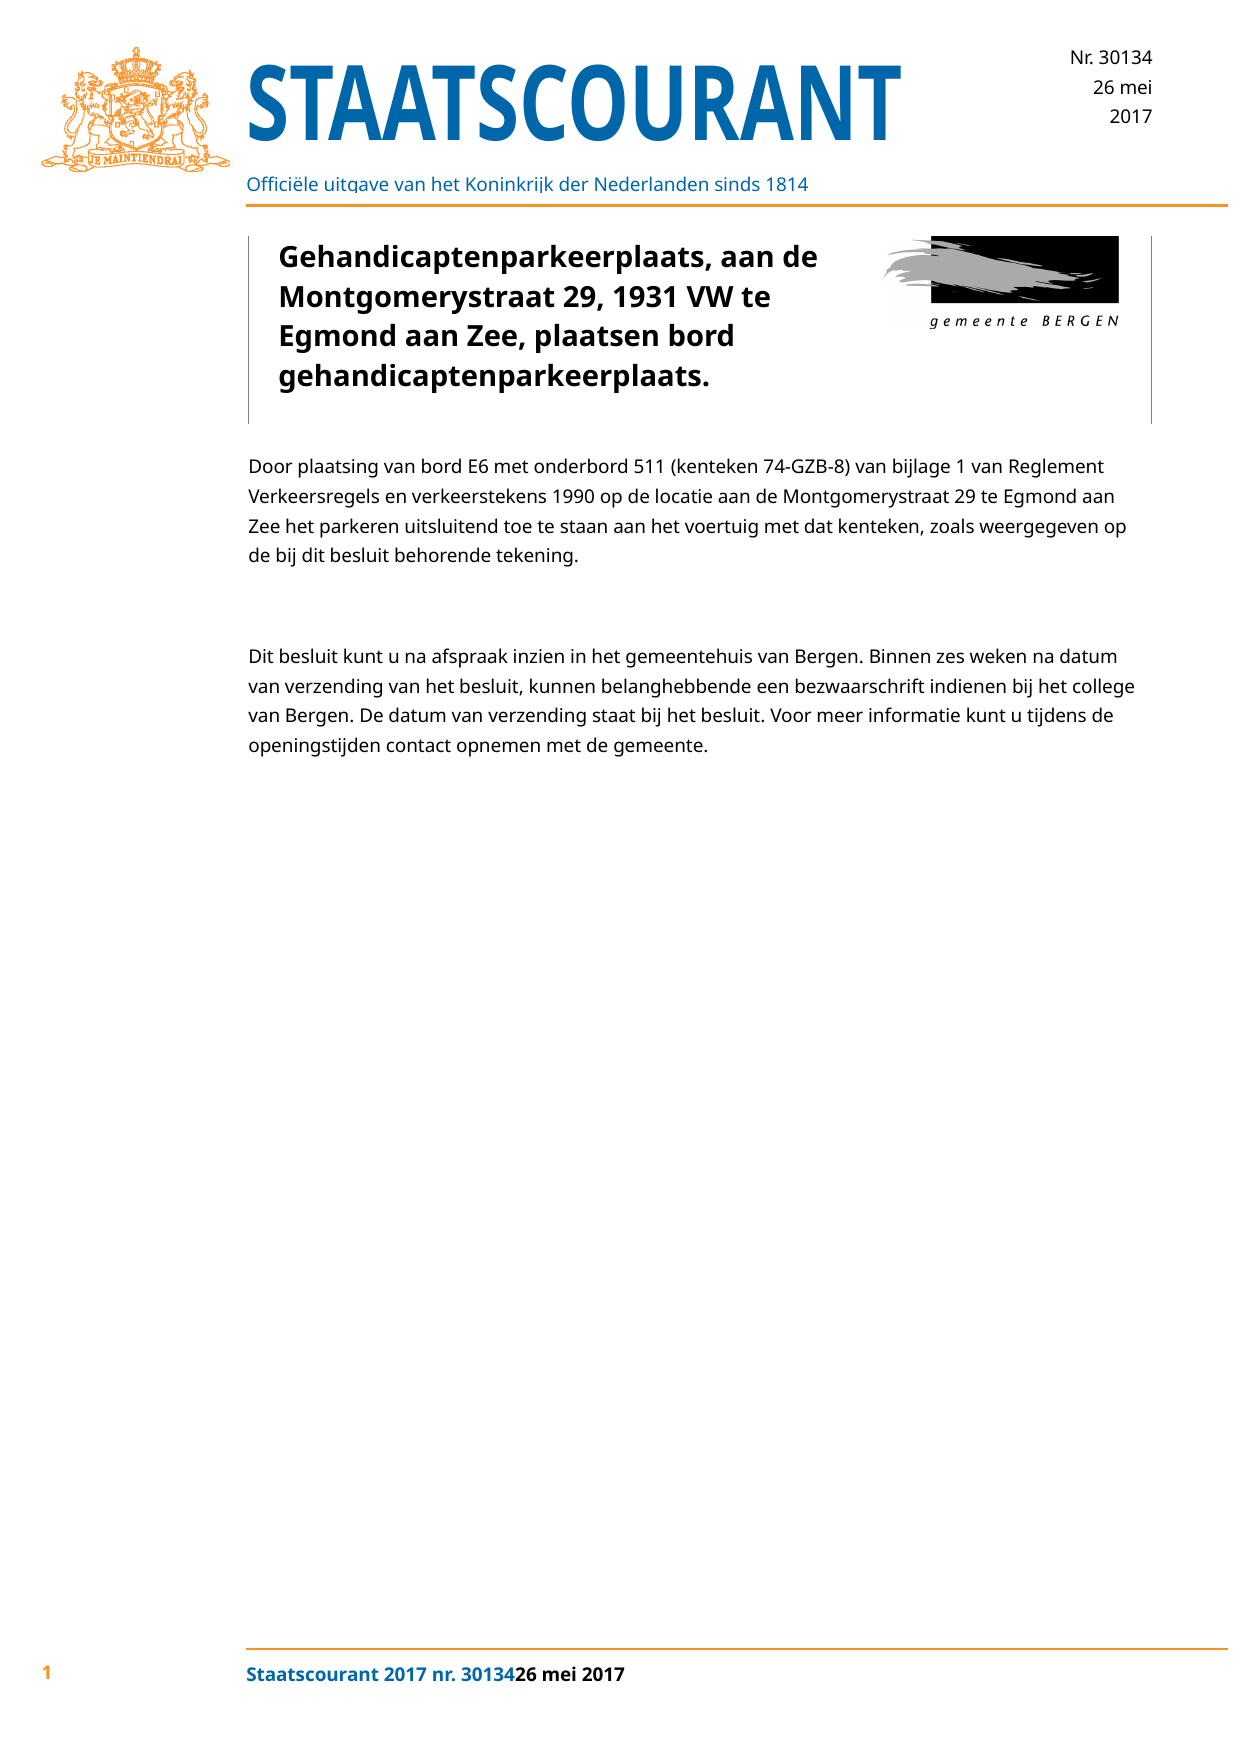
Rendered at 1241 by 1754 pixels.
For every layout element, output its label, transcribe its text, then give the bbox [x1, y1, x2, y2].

picture [882, 236, 1119, 329]
table_header [850, 236, 1151, 424]
text Door plaatsing van bord E6 met onderbord 511 (kenteken 74-GZB-8) van bijlage 1 van Reglement Verkeersregels en verkeerstekens 1990 op de locatie aan de Montgomerystraat 29 te Egmond aan Zee het parkeren uitsluitend toe te staan aan het voertuig met dat kenteken, zoals weergegeven op de bij dit besluit behorende tekening. [248, 454, 1152, 568]
table_header Gehandicaptenparkeerplaats, aan de Montgomerystraat 29, 1931 VW te Egmond aan Zee, plaatsen bord gehandicaptenparkeerplaats. [249, 236, 850, 424]
text Dit besluit kunt u na afspraak inzien in het gemeentehuis van Bergen. Binnen zes weken na datum van verzending van het besluit, kunnen belanghebbende een bezwaarschrift indienen bij het college van Bergen. De datum van verzending staat bij het besluit. Voor meer informatie kunt u tijdens de openingstijden contact opnemen met de gemeente. [248, 643, 1152, 758]
picture [41, 47, 231, 172]
